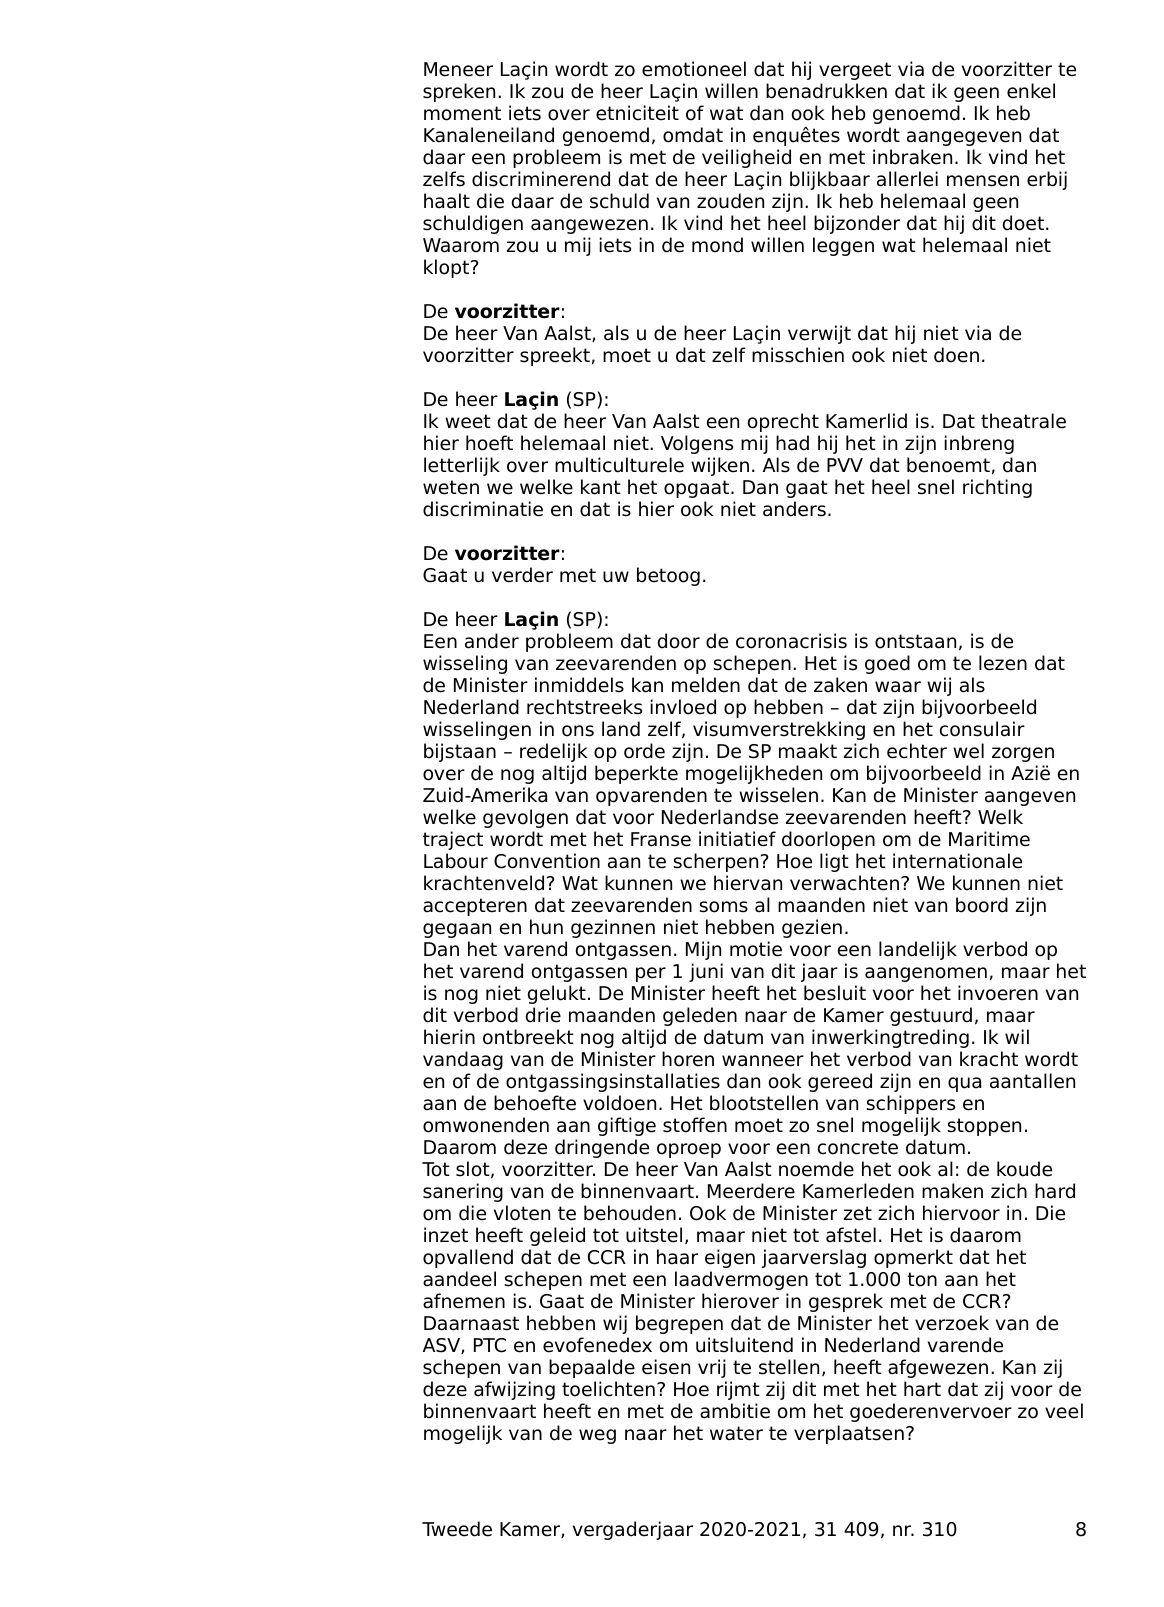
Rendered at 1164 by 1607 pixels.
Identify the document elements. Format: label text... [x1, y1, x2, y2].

text Ik weet dat de heer Van Aalst een oprecht Kamerlid is. Dat theatrale hier hoeft helemaal niet. Volgens mij had hij het in zijn inbreng letterlijk over multiculturele wijken. Als de PVV dat benoemt, dan weten we welke kant het opgaat. Dan gaat het heel snel richting discriminatie en dat is hier ook niet anders. [422, 411, 1087, 521]
text Dan het varend ontgassen. Mijn motie voor een landelijk verbod op het varend ontgassen per 1 juni van dit jaar is aangenomen, maar het is nog niet gelukt. De Minister heeft het besluit voor het invoeren van dit verbod drie maanden geleden naar de Kamer gestuurd, maar hierin ontbreekt nog altijd de datum van inwerkingtreding. Ik wil vandaag van de Minister horen wanneer het verbod van kracht wordt en of de ontgassingsinstallaties dan ook gereed zijn en qua aantallen aan de behoefte voldoen. Het blootstellen van schippers en omwonenden aan giftige stoffen moet zo snel mogelijk stoppen. Daarom deze dringende oproep voor een concrete datum. [422, 939, 1087, 1159]
text Een ander probleem dat door de coronacrisis is ontstaan, is de wisseling van zeevarenden op schepen. Het is goed om te lezen dat de Minister inmiddels kan melden dat de zaken waar wij als Nederland rechtstreeks invloed op hebben – dat zijn bijvoorbeeld wisselingen in ons land zelf, visumverstrekking en het consulair bijstaan – redelijk op orde zijn. De SP maakt zich echter wel zorgen over de nog altijd beperkte mogelijkheden om bijvoorbeeld in Azië en Zuid-Amerika van opvarenden te wisselen. Kan de Minister aangeven welke gevolgen dat voor Nederlandse zeevarenden heeft? Welk traject wordt met het Franse initiatief doorlopen om de Maritime Labour Convention aan te scherpen? Hoe ligt het internationale krachtenveld? Wat kunnen we hiervan verwachten? We kunnen niet accepteren dat zeevarenden soms al maanden niet van boord zijn gegaan en hun gezinnen niet hebben gezien. [422, 631, 1087, 939]
text Gaat u verder met uw betoog. [422, 565, 1087, 587]
text De voorzitter: [422, 543, 1087, 565]
text De heer Laçin (SP): [422, 609, 1087, 631]
text Daarnaast hebben wij begrepen dat de Minister het verzoek van de ASV, PTC en evofenedex om uitsluitend in Nederland varende schepen van bepaalde eisen vrij te stellen, heeft afgewezen. Kan zij deze afwijzing toelichten? Hoe rijmt zij dit met het hart dat zij voor de binnenvaart heeft en met de ambitie om het goederenvervoer zo veel mogelijk van de weg naar het water te verplaatsen? [422, 1313, 1087, 1444]
text De voorzitter: [422, 301, 1087, 323]
text Tot slot, voorzitter. De heer Van Aalst noemde het ook al: de koude sanering van de binnenvaart. Meerdere Kamerleden maken zich hard om die vloten te behouden. Ook de Minister zet zich hiervoor in. Die inzet heeft geleid tot uitstel, maar niet tot afstel. Het is daarom opvallend dat de CCR in haar eigen jaarverslag opmerkt dat het aandeel schepen met een laadvermogen tot 1.000 ton aan het afnemen is. Gaat de Minister hierover in gesprek met de CCR? [422, 1159, 1087, 1313]
text De heer Van Aalst, als u de heer Laçin verwijt dat hij niet via de voorzitter spreekt, moet u dat zelf misschien ook niet doen. [422, 323, 1087, 367]
text De heer Laçin (SP): [422, 389, 1087, 411]
text Meneer Laçin wordt zo emotioneel dat hij vergeet via de voorzitter te spreken. Ik zou de heer Laçin willen benadrukken dat ik geen enkel moment iets over etniciteit of wat dan ook heb genoemd. Ik heb Kanaleneiland genoemd, omdat in enquêtes wordt aangegeven dat daar een probleem is met de veiligheid en met inbraken. Ik vind het zelfs discriminerend dat de heer Laçin blijkbaar allerlei mensen erbij haalt die daar de schuld van zouden zijn. Ik heb helemaal geen schuldigen aangewezen. Ik vind het heel bijzonder dat hij dit doet. Waarom zou u mij iets in de mond willen leggen wat helemaal niet klopt? [422, 59, 1087, 279]
